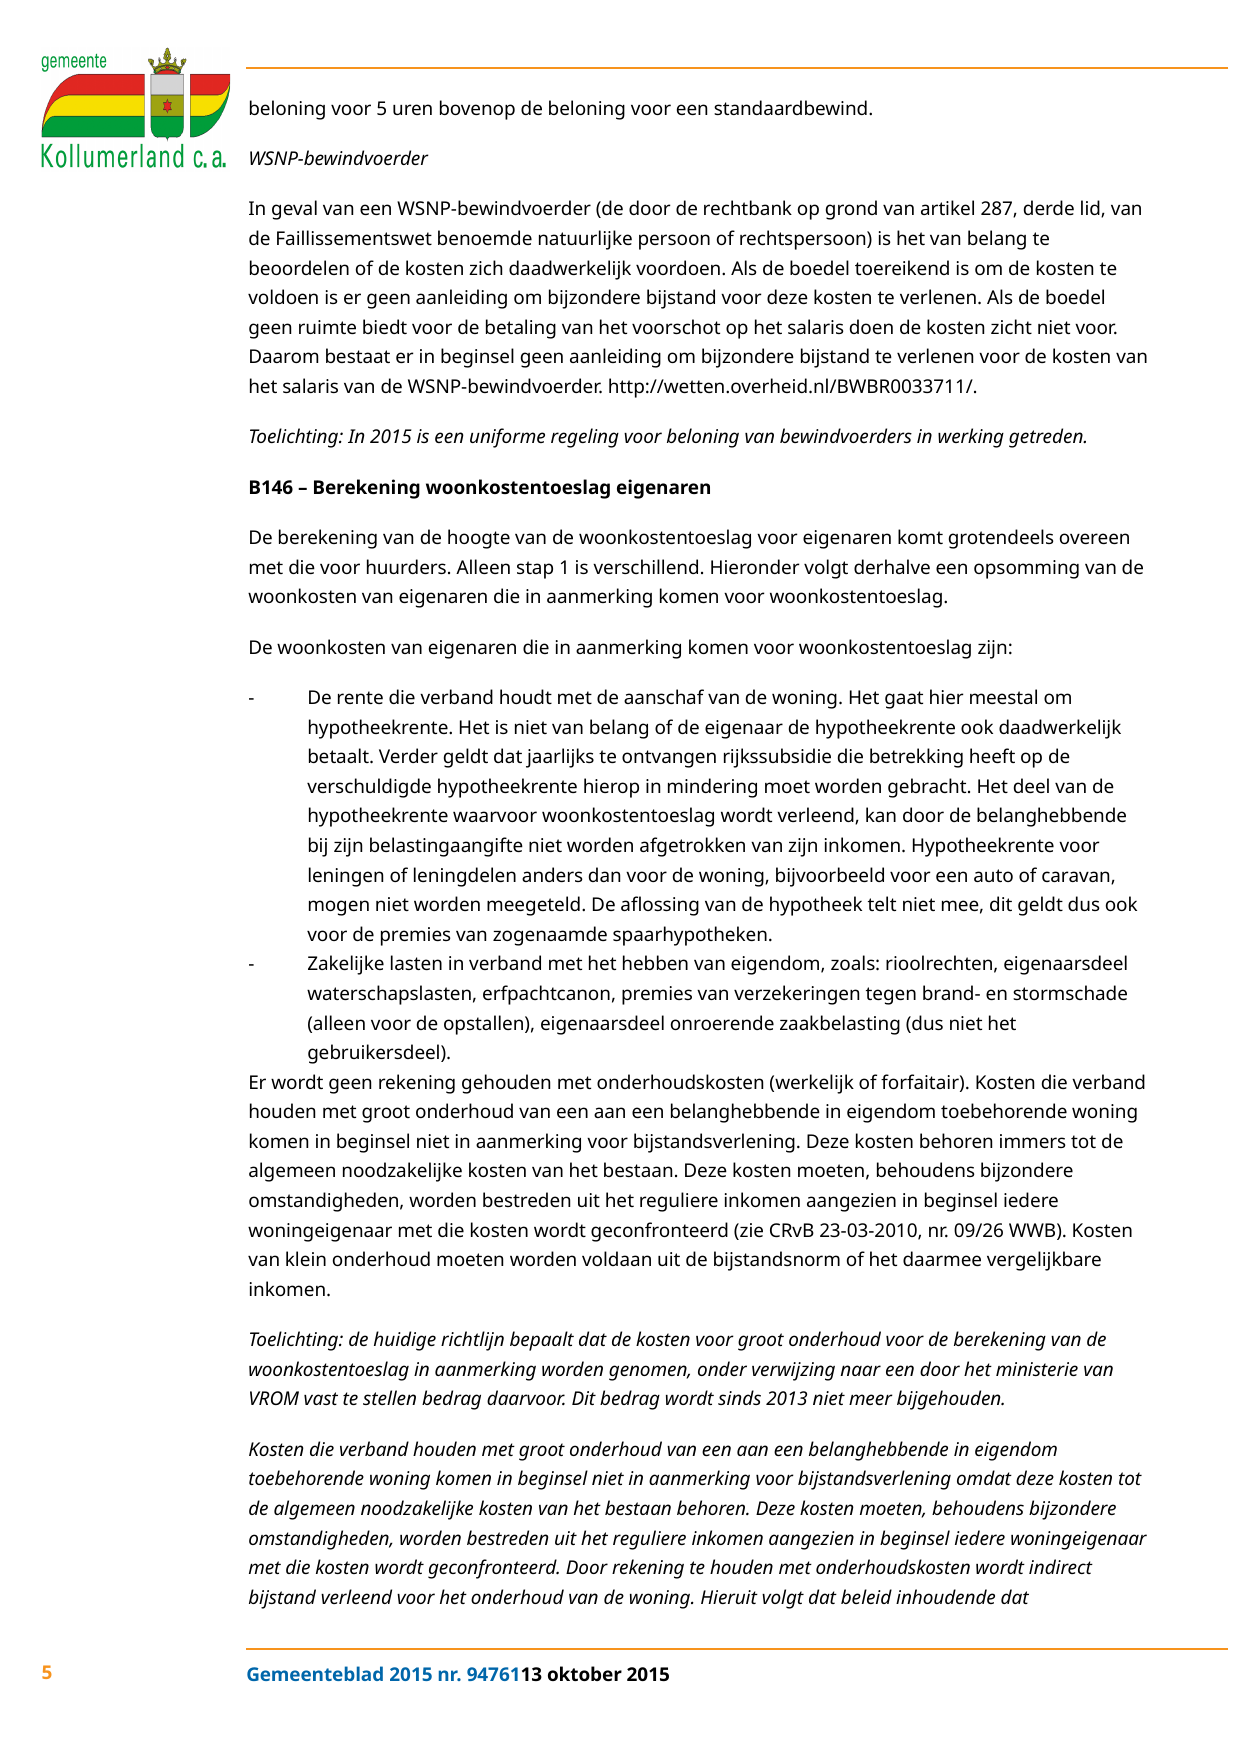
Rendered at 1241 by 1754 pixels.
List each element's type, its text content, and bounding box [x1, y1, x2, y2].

text beloning voor 5 uren bovenop de beloning voor een standaardbewind. [248, 95, 1152, 121]
list Zakelijke lasten in verband met het hebben van eigendom, zoals: rioolrechten, eigenaarsdeel waterschapslasten, erfpachtcanon, premies van verzekeringen tegen brand- en stormschade (alleen voor de opstallen), eigenaarsdeel onroerende zaakbelasting (dus niet het gebruikersdeel). [248, 951, 1152, 1065]
text Toelichting: In 2015 is een uniforme regeling voor beloning van bewindvoerders in werking getreden. [248, 423, 1152, 449]
text Er wordt geen rekening gehouden met onderhoudskosten (werkelijk of forfaitair). Kosten die verband houden met groot onderhoud van een aan een belanghebbende in eigendom toebehorende woning komen in beginsel niet in aanmerking voor bijstandsverlening. Deze kosten behoren immers tot de algemeen noodzakelijke kosten van het bestaan. Deze kosten moeten, behoudens bijzondere omstandigheden, worden bestreden uit het reguliere inkomen aangezien in beginsel iedere woningeigenaar met die kosten wordt geconfronteerd (zie CRvB 23-03-2010, nr. 09/26 WWB). Kosten van klein onderhoud moeten worden voldaan uit de bijstandsnorm of het daarmee vergelijkbare inkomen. [248, 1069, 1152, 1302]
text Kosten die verband houden met groot onderhoud van een aan een belanghebbende in eigendom toebehorende woning komen in beginsel niet in aanmerking voor bijstandsverlening omdat deze kosten tot de algemeen noodzakelijke kosten van het bestaan behoren. Deze kosten moeten, behoudens bijzondere omstandigheden, worden bestreden uit het reguliere inkomen aangezien in beginsel iedere woningeigenaar met die kosten wordt geconfronteerd. Door rekening te houden met onderhoudskosten wordt indirect bijstand verleend voor het onderhoud van de woning. Hieruit volgt dat beleid inhoudende dat [248, 1436, 1152, 1610]
text B146 – Berekening woonkostentoeslag eigenaren [248, 474, 1152, 500]
text De woonkosten van eigenaren die in aanmerking komen voor woonkostentoeslag zijn: [248, 634, 1152, 660]
list De rente die verband houdt met de aanschaf van de woning. Het gaat hier meestal om hypotheekrente. Het is niet van belang of de eigenaar de hypotheekrente ook daadwerkelijk betaalt. Verder geldt dat jaarlijks te ontvangen rijkssubsidie die betrekking heeft op de verschuldigde hypotheekrente hierop in mindering moet worden gebracht. Het deel van de hypotheekrente waarvoor woonkostentoeslag wordt verleend, kan door de belanghebbende bij zijn belastingaangifte niet worden afgetrokken van zijn inkomen. Hypotheekrente voor leningen of leningdelen anders dan voor de woning, bijvoorbeeld voor een auto of caravan, mogen niet worden meegeteld. De aflossing van de hypotheek telt niet mee, dit geldt dus ook voor de premies van zogenaamde spaarhypotheken. [248, 684, 1152, 947]
text WSNP-bewindvoerder [248, 145, 1152, 171]
text Toelichting: de huidige richtlijn bepaalt dat de kosten voor groot onderhoud voor de berekening van de woonkostentoeslag in aanmerking worden genomen, onder verwijzing naar een door het ministerie van VROM vast te stellen bedrag daarvoor. Dit bedrag wordt sinds 2013 niet meer bijgehouden. [248, 1326, 1152, 1411]
text De berekening van de hoogte van de woonkostentoeslag voor eigenaren komt grotendeels overeen met die voor huurders. Alleen stap 1 is verschillend. Hieronder volgt derhalve een opsomming van de woonkosten van eigenaren die in aanmerking komen voor woonkostentoeslag. [248, 524, 1152, 609]
text In geval van een WSNP-bewindvoerder (de door de rechtbank op grond van artikel 287, derde lid, van de Faillissementswet benoemde natuurlijke persoon of rechtspersoon) is het van belang te beoordelen of de kosten zich daadwerkelijk voordoen. Als de boedel toereikend is om de kosten te voldoen is er geen aanleiding om bijzondere bijstand voor deze kosten te verlenen. Als de boedel geen ruimte biedt voor de betaling van het voorschot op het salaris doen de kosten zicht niet voor. Daarom bestaat er in beginsel geen aanleiding om bijzondere bijstand te verlenen voor de kosten van het salaris van de WSNP-bewindvoerder. http://wetten.overheid.nl/BWBR0033711/. [248, 196, 1152, 399]
picture [41, 47, 231, 172]
